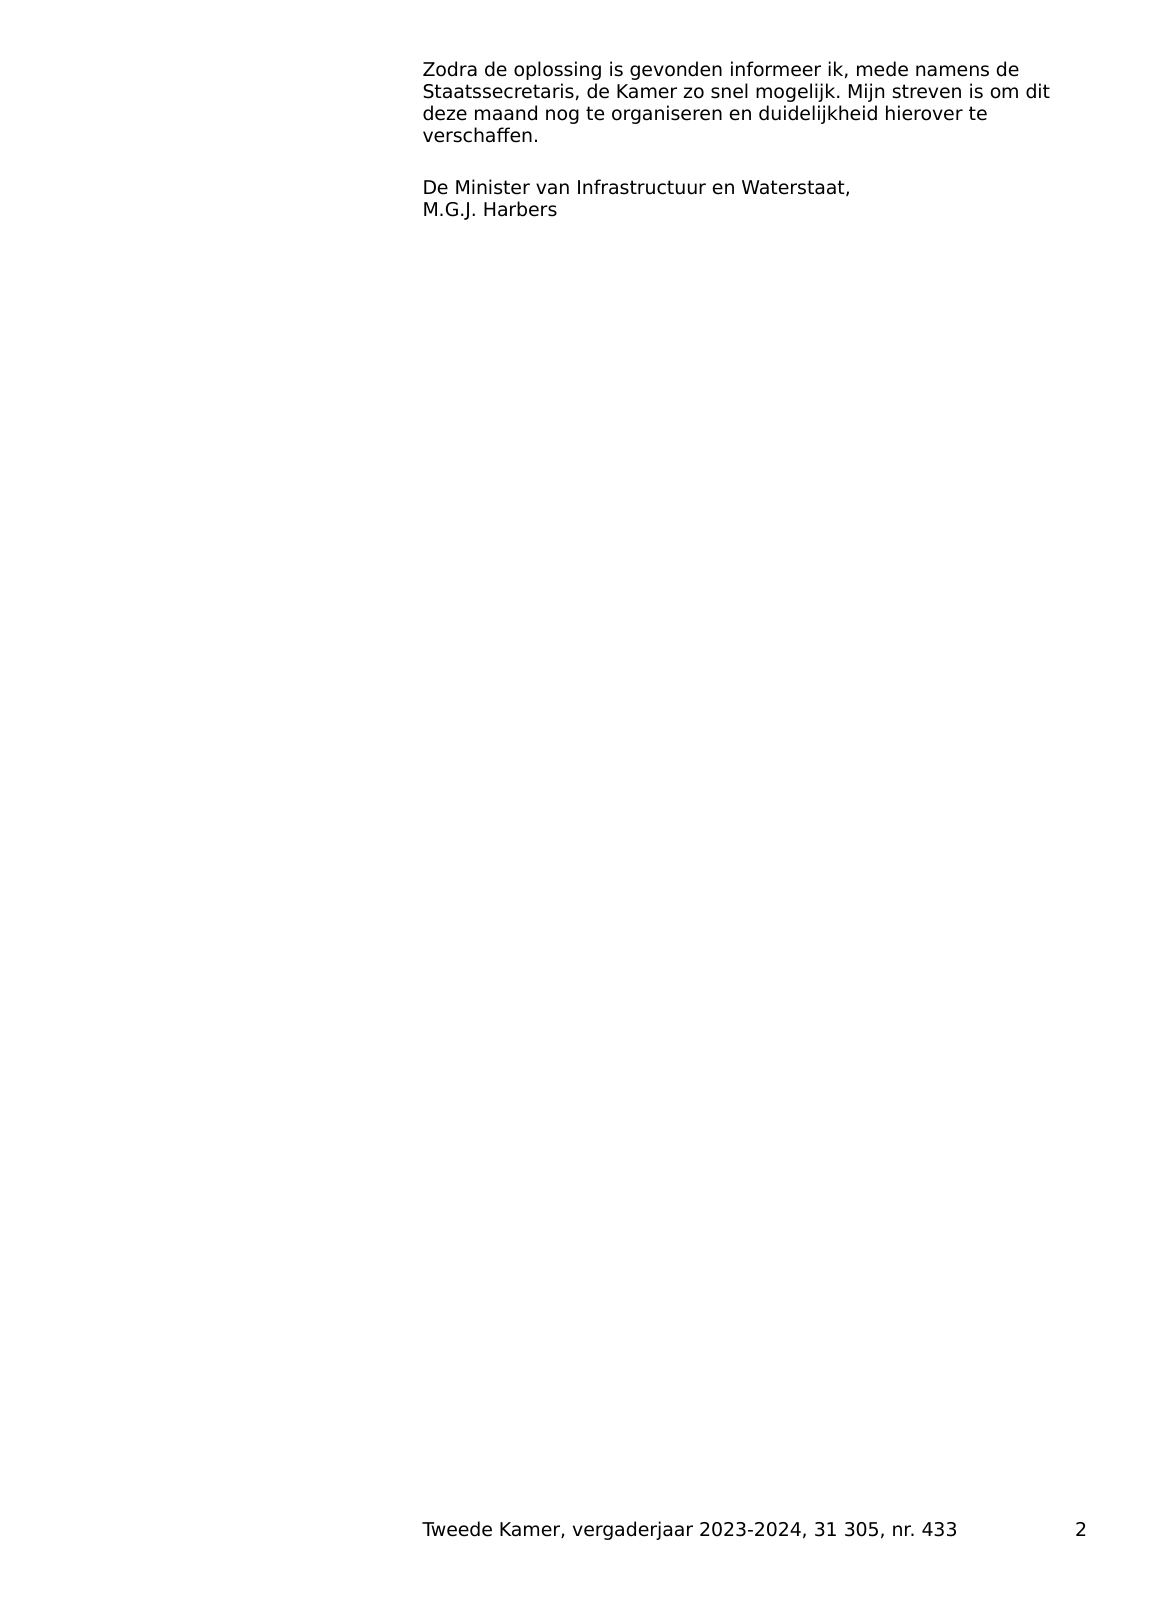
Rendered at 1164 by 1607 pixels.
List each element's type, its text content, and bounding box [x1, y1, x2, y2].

text De Minister van Infrastructuur en Waterstaat, M.G.J. Harbers [422, 177, 1087, 221]
text Zodra de oplossing is gevonden informeer ik, mede namens de Staatssecretaris, de Kamer zo snel mogelijk. Mijn streven is om dit deze maand nog te organiseren en duidelijkheid hierover te verschaffen. [422, 59, 1087, 147]
